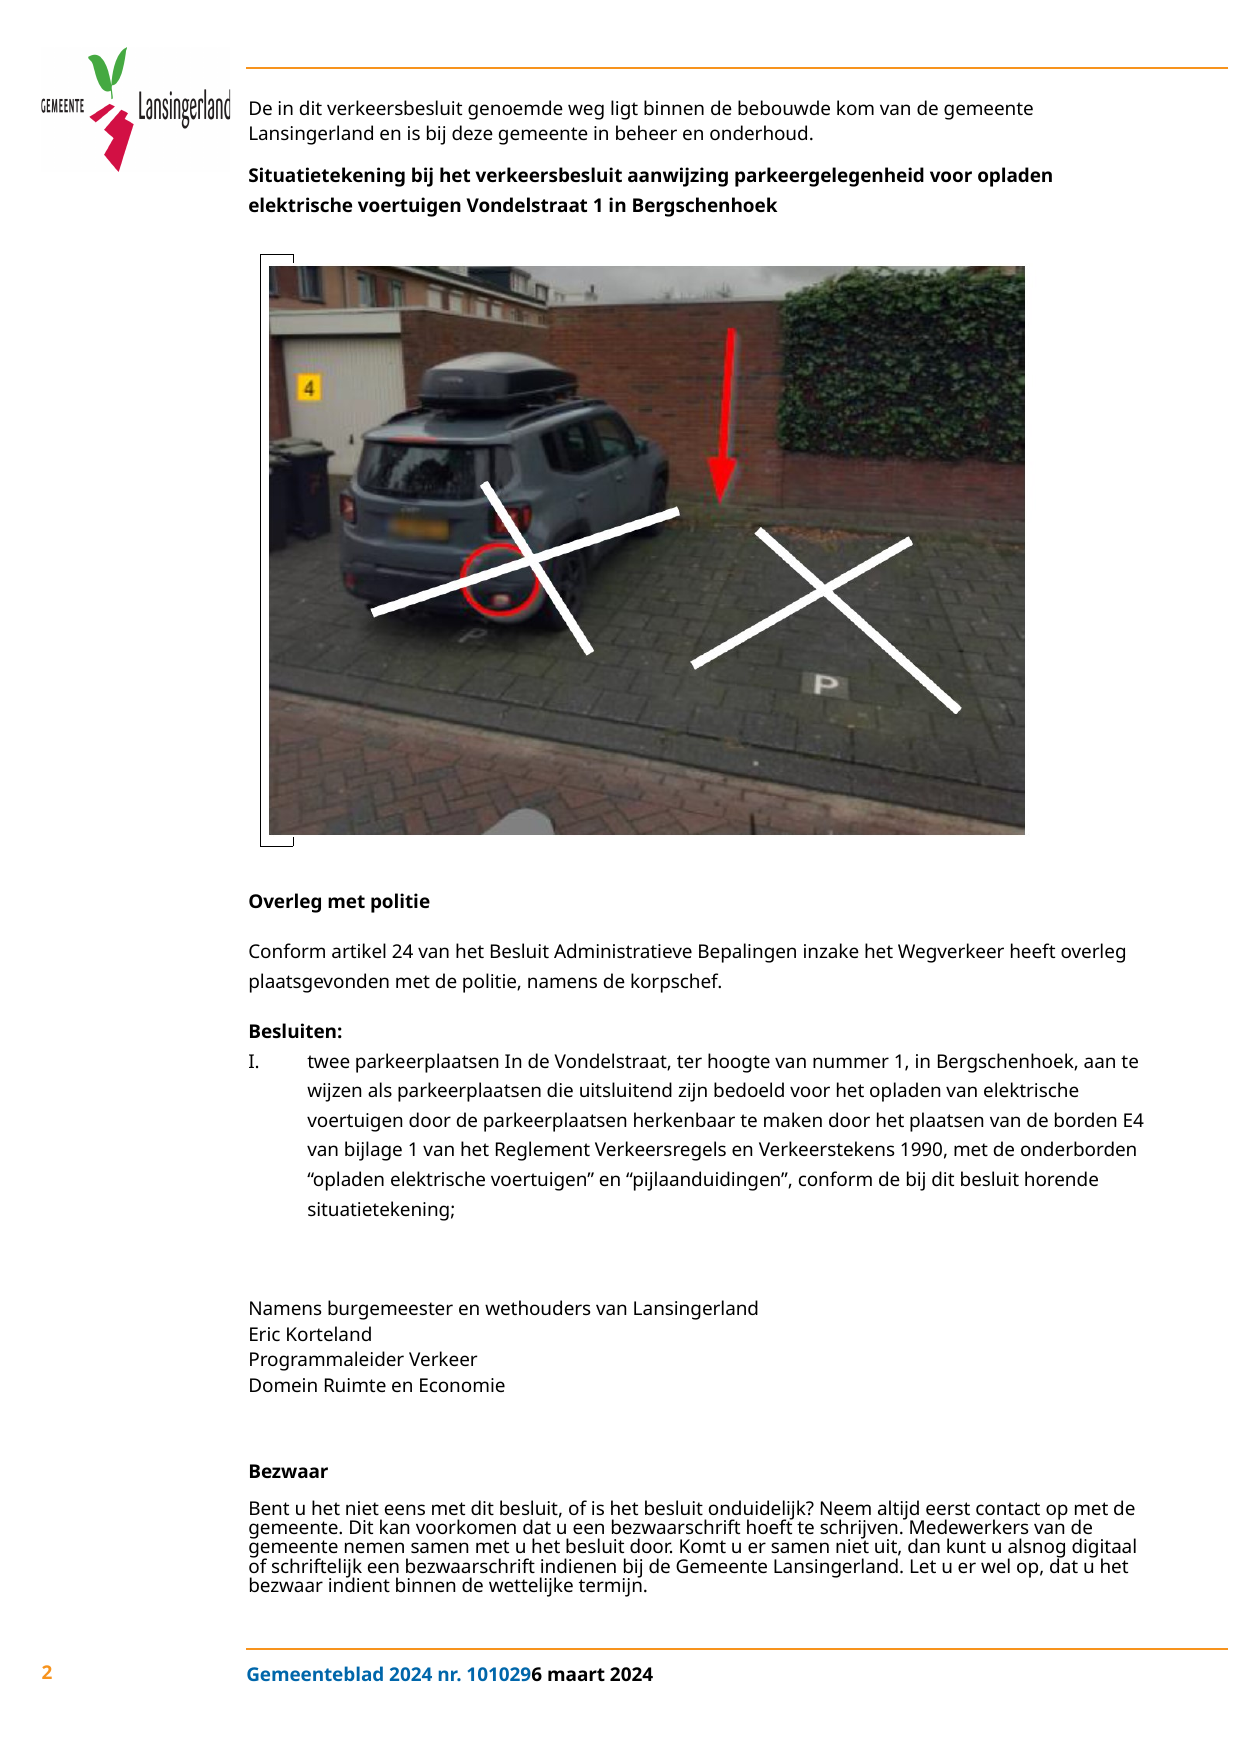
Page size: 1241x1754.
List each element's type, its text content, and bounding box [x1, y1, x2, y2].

text Eric Korteland [248, 1321, 1152, 1346]
text Domein Ruimte en Economie [248, 1372, 1152, 1398]
picture [268, 263, 1173, 837]
text Namens burgemeester en wethouders van Lansingerland [248, 1295, 1152, 1321]
list twee parkeerplaatsen In de Vondelstraat, ter hoogte van nummer 1, in Bergschenhoek, aan te wijzen als parkeerplaatsen die uitsluitend zijn bedoeld voor het opladen van elektrische voertuigen door de parkeerplaatsen herkenbaar te maken door het plaatsen van de borden E4 van bijlage 1 van het Reglement Verkeersregels en Verkeerstekens 1990, met de onderborden “opladen elektrische voertuigen” en “pijlaanduidingen”, conform de bij dit besluit horende situatietekening; [248, 1048, 1152, 1221]
text Bezwaar [248, 1463, 1152, 1482]
text Programmaleider Verkeer [248, 1346, 1152, 1372]
text Bent u het niet eens met dit besluit, of is het besluit onduidelijk? Neem altijd eerst contact op met de gemeente. Dit kan voorkomen dat u een bezwaarschrift hoeft te schrijven. Medewerkers van de gemeente nemen samen met u het besluit door. Komt u er samen niet uit, dan kunt u alsnog digitaal of schriftelijk een bezwaarschrift indienen bij de Gemeente Lansingerland. Let u er wel op, dat u het bezwaar indient binnen de wettelijke termijn. [248, 1500, 1152, 1596]
picture [41, 47, 231, 172]
text Besluiten: [248, 1018, 1152, 1044]
text De in dit verkeersbesluit genoemde weg ligt binnen de bebouwde kom van de gemeente Lansingerland en is bij deze gemeente in beheer en onderhoud. [248, 95, 1152, 146]
text Conform artikel 24 van het Besluit Administratieve Bepalingen inzake het Wegverkeer heeft overleg plaatsgevonden met de politie, namens de korpschef. [248, 938, 1152, 993]
text Overleg met politie [248, 888, 1152, 913]
text Situatietekening bij het verkeersbesluit aanwijzing parkeergelegenheid voor opladen elektrische voertuigen Vondelstraat 1 in Bergschenhoek [248, 162, 1152, 218]
